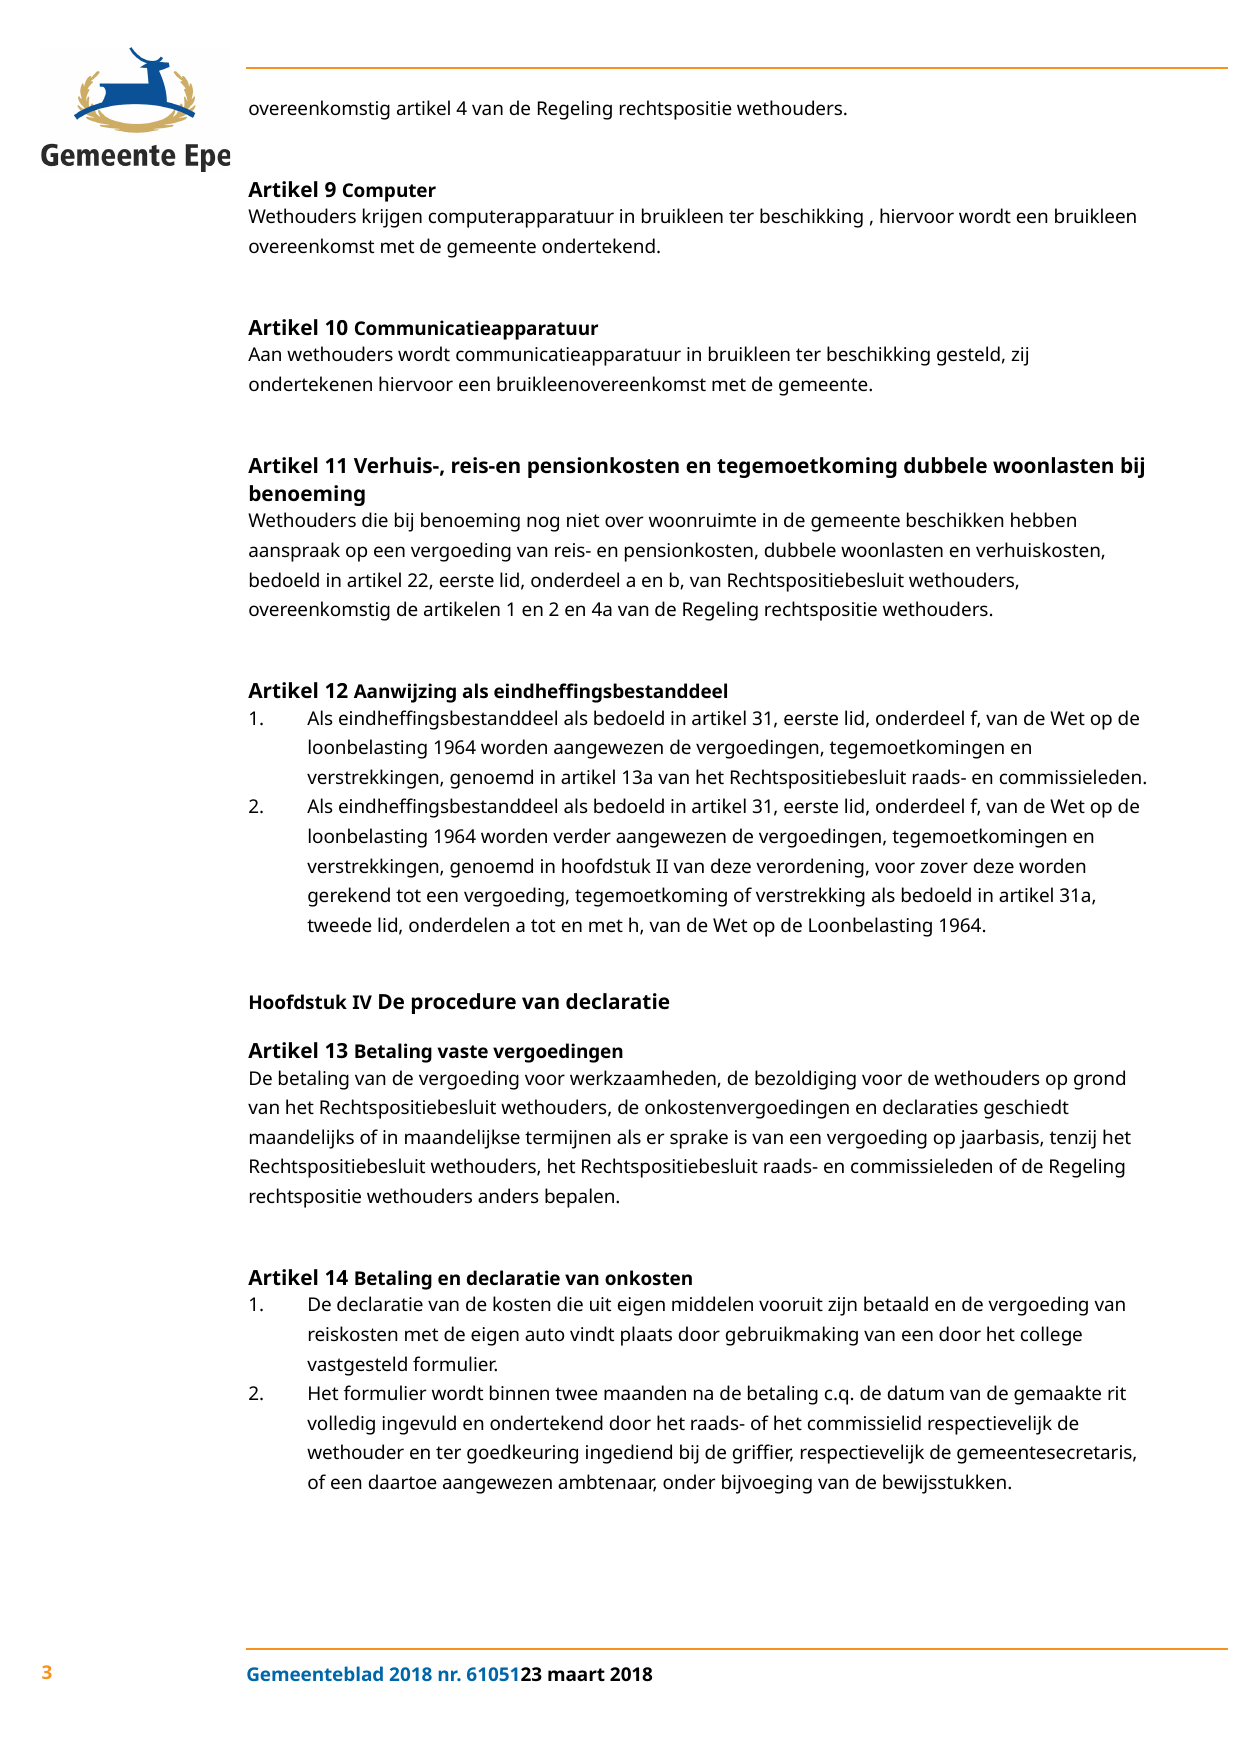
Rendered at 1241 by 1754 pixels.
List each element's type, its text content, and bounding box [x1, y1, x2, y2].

text Wethouders die bij benoeming nog niet over woonruimte in de gemeente beschikken hebben aanspraak op een vergoeding van reis- en pensionkosten, dubbele woonlasten en verhuiskosten, bedoeld in artikel 22, eerste lid, onderdeel a en b, van Rechtspositiebesluit wethouders, overeenkomstig de artikelen 1 en 2 en 4a van de Regeling rechtspositie wethouders. [248, 508, 1152, 622]
text Hoofdstuk IV De procedure van declaratie [248, 987, 1152, 1016]
list Het formulier wordt binnen twee maanden na de betaling c.q. de datum van de gemaakte rit volledig ingevuld en ondertekend door het raads- of het commissielid respectievelijk de wethouder en ter goedkeuring ingediend bij de griffier, respectievelijk de gemeentesecretaris, of een daartoe aangewezen ambtenaar, onder bijvoeging van de bewijsstukken. [248, 1380, 1152, 1495]
picture [41, 47, 231, 172]
text Artikel 14 Betaling en declaratie van onkosten [248, 1263, 1152, 1292]
text overeenkomstig artikel 4 van de Regeling rechtspositie wethouders. [248, 95, 1152, 121]
list Als eindheffingsbestanddeel als bedoeld in artikel 31, eerste lid, onderdeel f, van de Wet op de loonbelasting 1964 worden aangewezen de vergoedingen, tegemoetkomingen en verstrekkingen, genoemd in artikel 13a van het Rechtspositiebesluit raads- en commissieleden. [248, 705, 1152, 790]
text Artikel 12 Aanwijzing als eindheffingsbestanddeel [248, 676, 1152, 705]
text Artikel 9 Computer [248, 175, 1152, 203]
text Artikel 10 Communicatieapparatuur [248, 313, 1152, 341]
text Aan wethouders wordt communicatieapparatuur in bruikleen ter beschikking gesteld, zij ondertekenen hiervoor een bruikleenovereenkomst met de gemeente. [248, 341, 1152, 397]
text Wethouders krijgen computerapparatuur in bruikleen ter beschikking , hiervoor wordt een bruikleen overeenkomst met de gemeente ondertekend. [248, 203, 1152, 258]
list Als eindheffingsbestanddeel als bedoeld in artikel 31, eerste lid, onderdeel f, van de Wet op de loonbelasting 1964 worden verder aangewezen de vergoedingen, tegemoetkomingen en verstrekkingen, genoemd in hoofdstuk II van deze verordening, voor zover deze worden gerekend tot een vergoeding, tegemoetkoming of verstrekking als bedoeld in artikel 31a, tweede lid, onderdelen a tot en met h, van de Wet op de Loonbelasting 1964. [248, 794, 1152, 938]
text De betaling van de vergoeding voor werkzaamheden, de bezoldiging voor de wethouders op grond van het Rechtspositiebesluit wethouders, de onkostenvergoedingen en declaraties geschiedt maandelijks of in maandelijkse termijnen als er sprake is van een vergoeding op jaarbasis, tenzij het Rechtspositiebesluit wethouders, het Rechtspositiebesluit raads- en commissieleden of de Regeling rechtspositie wethouders anders bepalen. [248, 1065, 1152, 1209]
text Artikel 13 Betaling vaste vergoedingen [248, 1036, 1152, 1065]
list De declaratie van de kosten die uit eigen middelen vooruit zijn betaald en de vergoeding van reiskosten met de eigen auto vindt plaats door gebruikmaking van een door het college vastgesteld formulier. [248, 1292, 1152, 1377]
text Artikel 11 Verhuis-, reis-en pensionkosten en tegemoetkoming dubbele woonlasten bij benoeming [248, 451, 1152, 508]
